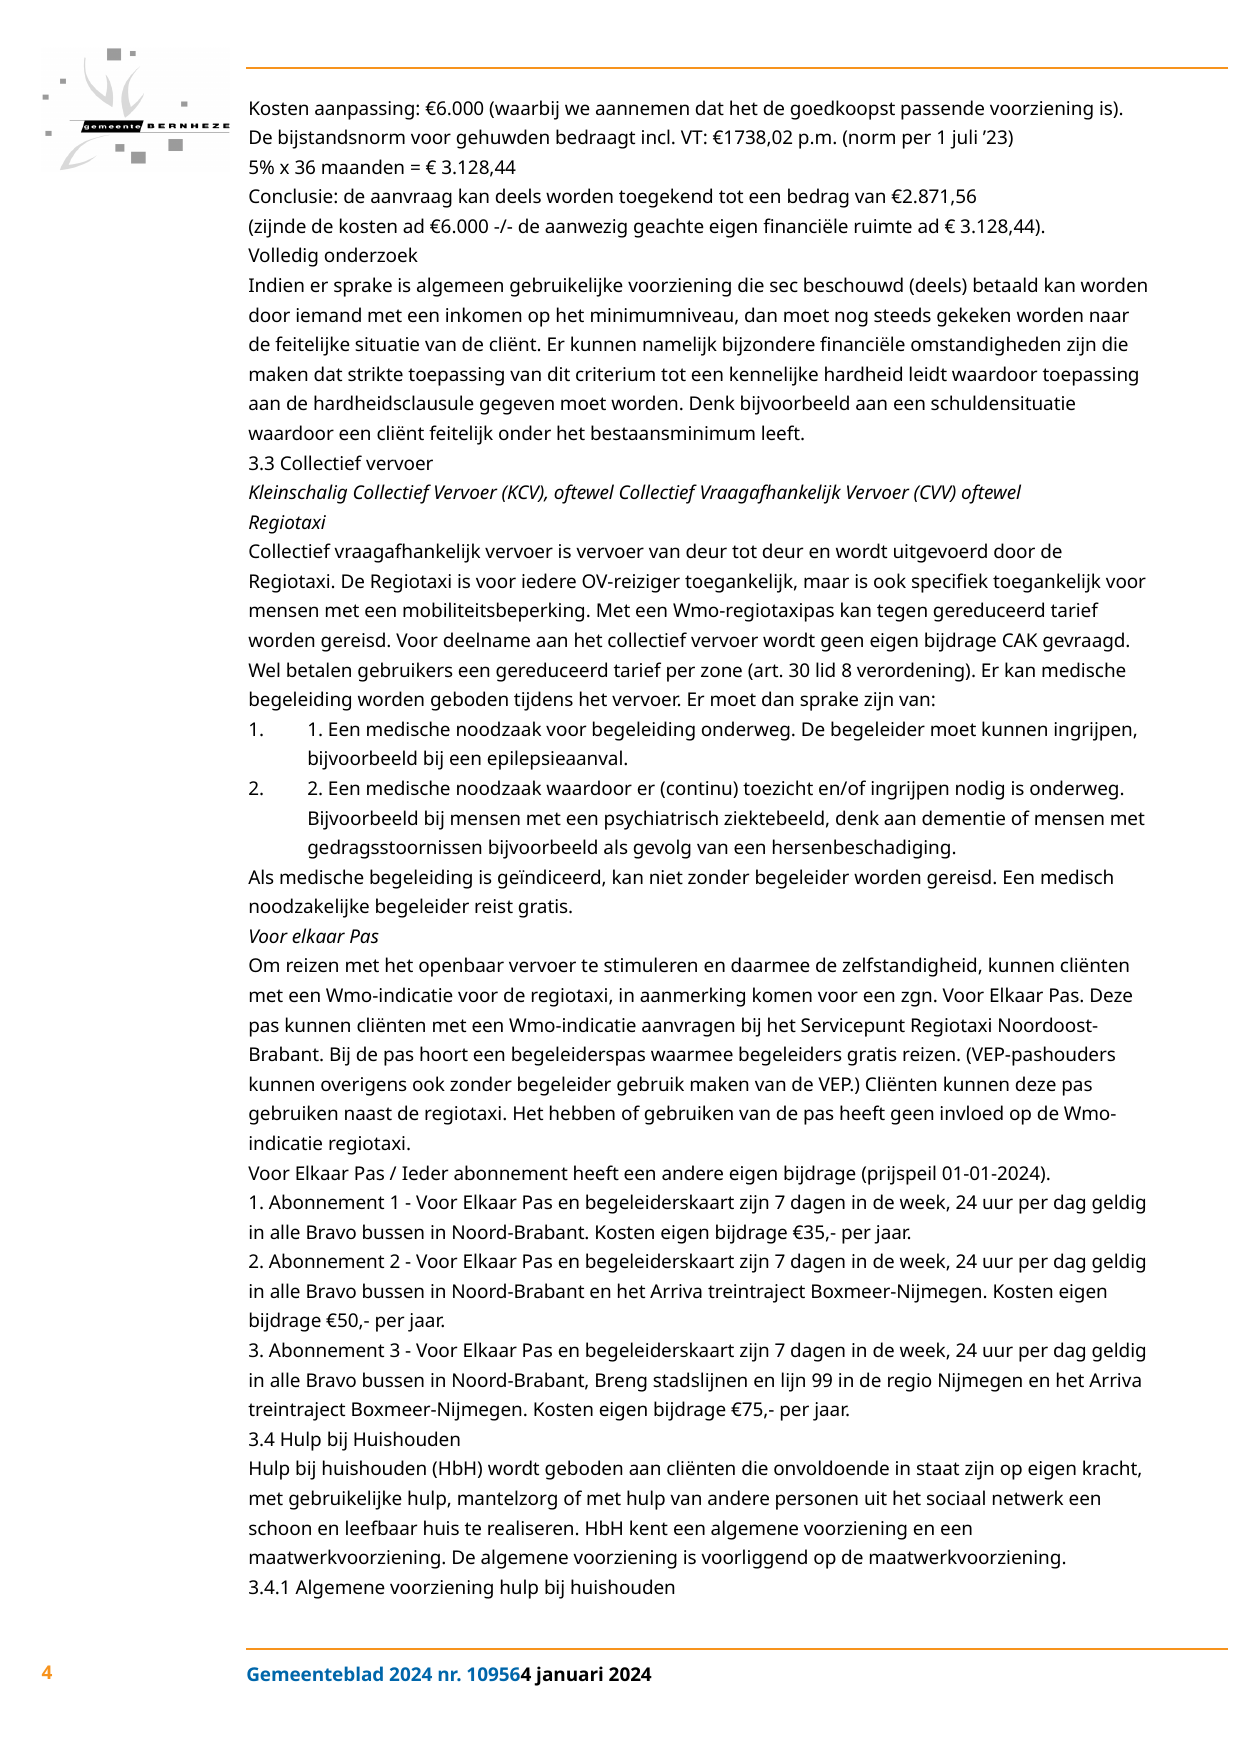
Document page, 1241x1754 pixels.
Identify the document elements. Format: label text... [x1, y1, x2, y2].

text Om reizen met het openbaar vervoer te stimuleren en daarmee de zelfstandigheid, kunnen cliënten met een Wmo-indicatie voor de regiotaxi, in aanmerking komen voor een zgn. Voor Elkaar Pas. Deze pas kunnen cliënten met een Wmo-indicatie aanvragen bij het Servicepunt Regiotaxi Noordoost-Brabant. Bij de pas hoort een begeleiderspas waarmee begeleiders gratis reizen. (VEP-pashouders kunnen overigens ook zonder begeleider gebruik maken van de VEP.) Cliënten kunnen deze pas gebruiken naast de regiotaxi. Het hebben of gebruiken van de pas heeft geen invloed op de Wmo-indicatie regiotaxi. [248, 953, 1152, 1156]
text Collectief vraagafhankelijk vervoer is vervoer van deur tot deur en wordt uitgevoerd door de Regiotaxi. De Regiotaxi is voor iedere OV-reiziger toegankelijk, maar is ook specifiek toegankelijk voor mensen met een mobiliteitsbeperking. Met een Wmo-regiotaxipas kan tegen gereduceerd tarief worden gereisd. Voor deelname aan het collectief vervoer wordt geen eigen bijdrage CAK gevraagd. Wel betalen gebruikers een gereduceerd tarief per zone (art. 30 lid 8 verordening). Er kan medische begeleiding worden geboden tijdens het vervoer. Er moet dan sprake zijn van: [248, 538, 1152, 712]
list 2. Een medische noodzaak waardoor er (continu) toezicht en/of ingrijpen nodig is onderweg. Bijvoorbeeld bij mensen met een psychiatrisch ziektebeeld, denk aan dementie of mensen met gedragsstoornissen bijvoorbeeld als gevolg van een hersenbeschadiging. [248, 775, 1152, 860]
text 3.3 Collectief vervoer [248, 450, 1152, 476]
text Voor elkaar Pas [248, 923, 1152, 949]
text 3.4.1 Algemene voorziening hulp bij huishouden [248, 1574, 1152, 1600]
text Conclusie: de aanvraag kan deels worden toegekend tot een bedrag van €2.871,56 [248, 183, 1152, 209]
text De bijstandsnorm voor gehuwden bedraagt incl. VT: €1738,02 p.m. (norm per 1 juli ’23) [248, 124, 1152, 150]
text Volledig onderzoek [248, 243, 1152, 268]
text Hulp bij huishouden (HbH) wordt geboden aan cliënten die onvoldoende in staat zijn op eigen kracht, met gebruikelijke hulp, mantelzorg of met hulp van andere personen uit het sociaal netwerk een schoon en leefbaar huis te realiseren. HbH kent een algemene voorziening en een maatwerkvoorziening. De algemene voorziening is voorliggend op de maatwerkvoorziening. [248, 1456, 1152, 1570]
text Regiotaxi [248, 509, 1152, 535]
text Als medische begeleiding is geïndiceerd, kan niet zonder begeleider worden gereisd. Een medisch noodzakelijke begeleider reist gratis. [248, 864, 1152, 919]
list 1. Een medische noodzaak voor begeleiding onderweg. De begeleider moet kunnen ingrijpen, bijvoorbeeld bij een epilepsieaanval. [248, 716, 1152, 771]
text 5% x 36 maanden = € 3.128,44 [248, 154, 1152, 180]
text Kleinschalig Collectief Vervoer (KCV), oftewel Collectief Vraagafhankelijk Vervoer (CVV) oftewel [248, 479, 1152, 505]
text 3. Abonnement 3 - Voor Elkaar Pas en begeleiderskaart zijn 7 dagen in de week, 24 uur per dag geldig in alle Bravo bussen in Noord-Brabant, Breng stadslijnen en lijn 99 in de regio Nijmegen en het Arriva treintraject Boxmeer-Nijmegen. Kosten eigen bijdrage €75,- per jaar. [248, 1337, 1152, 1422]
picture [41, 47, 231, 172]
text 2. Abonnement 2 - Voor Elkaar Pas en begeleiderskaart zijn 7 dagen in de week, 24 uur per dag geldig in alle Bravo bussen in Noord-Brabant en het Arriva treintraject Boxmeer-Nijmegen. Kosten eigen bijdrage €50,- per jaar. [248, 1248, 1152, 1333]
text (zijnde de kosten ad €6.000 -/- de aanwezig geachte eigen financiële ruimte ad € 3.128,44). [248, 213, 1152, 239]
text Indien er sprake is algemeen gebruikelijke voorziening die sec beschouwd (deels) betaald kan worden door iemand met een inkomen op het minimumniveau, dan moet nog steeds gekeken worden naar de feitelijke situatie van de cliënt. Er kunnen namelijk bijzondere financiële omstandigheden zijn die maken dat strikte toepassing van dit criterium tot een kennelijke hardheid leidt waardoor toepassing aan de hardheidsclausule gegeven moet worden. Denk bijvoorbeeld aan een schuldensituatie waardoor een cliënt feitelijk onder het bestaansminimum leeft. [248, 272, 1152, 446]
text 3.4 Hulp bij Huishouden [248, 1426, 1152, 1452]
text Voor Elkaar Pas / Ieder abonnement heeft een andere eigen bijdrage (prijspeil 01-01-2024). [248, 1160, 1152, 1186]
text 1. Abonnement 1 - Voor Elkaar Pas en begeleiderskaart zijn 7 dagen in de week, 24 uur per dag geldig in alle Bravo bussen in Noord-Brabant. Kosten eigen bijdrage €35,- per jaar. [248, 1189, 1152, 1245]
text Kosten aanpassing: €6.000 (waarbij we aannemen dat het de goedkoopst passende voorziening is). [248, 95, 1152, 121]
